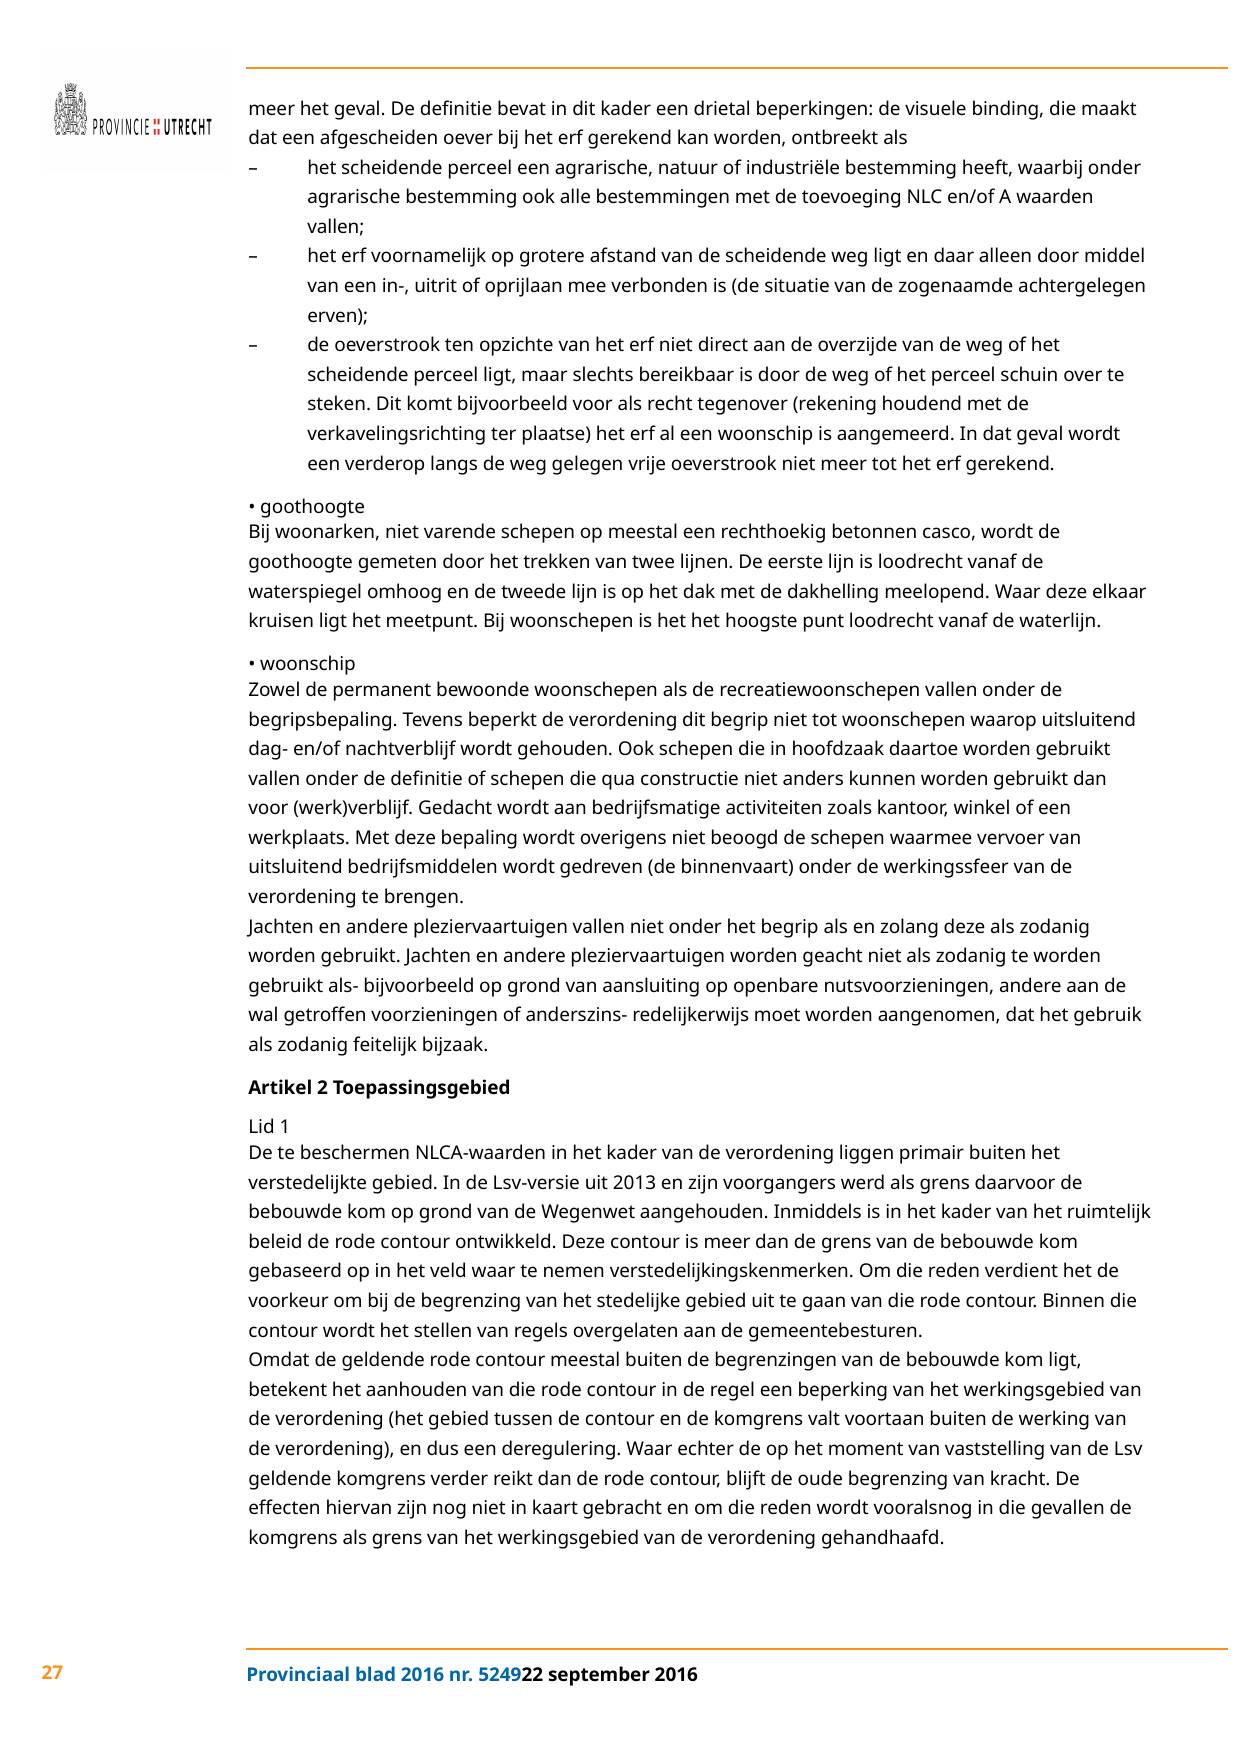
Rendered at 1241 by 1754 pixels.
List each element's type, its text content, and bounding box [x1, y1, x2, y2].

text meer het geval. De definitie bevat in dit kader een drietal beperkingen: de visuele binding, die maakt dat een afgescheiden oever bij het erf gerekend kan worden, ontbreekt als [248, 95, 1152, 150]
text Lid 1 [248, 1114, 1152, 1139]
list de oeverstrook ten opzichte van het erf niet direct aan de overzijde van de weg of het scheidende perceel ligt, maar slechts bereikbaar is door de weg of het perceel schuin over te steken. Dit komt bijvoorbeeld voor als recht tegenover (rekening houdend met de verkavelingsrichting ter plaatse) het erf al een woonschip is aangemeerd. In dat geval wordt een verderop langs de weg gelegen vrije oeverstrook niet meer tot het erf gerekend. [248, 331, 1152, 476]
picture [41, 47, 231, 172]
text Jachten en andere pleziervaartuigen vallen niet onder het begrip als en zolang deze als zodanig worden gebruikt. Jachten en andere pleziervaartuigen worden geacht niet als zodanig te worden gebruikt als- bijvoorbeeld op grond van aansluiting op openbare nutsvoorzieningen, andere aan de wal getroffen voorzieningen of anderszins- redelijkerwijs moet worden aangenomen, dat het gebruik als zodanig feitelijk bijzaak. [248, 913, 1152, 1057]
text Artikel 2 Toepassingsgebied [248, 1074, 1152, 1100]
text Bij woonarken, niet varende schepen op meestal een rechthoekig betonnen casco, wordt de goothoogte gemeten door het trekken van twee lijnen. De eerste lijn is loodrecht vanaf de waterspiegel omhoog en de tweede lijn is op het dak met de dakhelling meelopend. Waar deze elkaar kruisen ligt het meetpunt. Bij woonschepen is het het hoogste punt loodrecht vanaf de waterlijn. [248, 519, 1152, 633]
text • goothoogte [248, 493, 1152, 519]
text De te beschermen NLCA-waarden in het kader van de verordening liggen primair buiten het verstedelijkte gebied. In de Lsv-versie uit 2013 en zijn voorgangers werd als grens daarvoor de bebouwde kom op grond van de Wegenwet aangehouden. Inmiddels is in het kader van het ruimtelijk beleid de rode contour ontwikkeld. Deze contour is meer dan de grens van de bebouwde kom gebaseerd op in het veld waar te nemen verstedelijkingskenmerken. Om die reden verdient het de voorkeur om bij de begrenzing van het stedelijke gebied uit te gaan van die rode contour. Binnen die contour wordt het stellen van regels overgelaten aan de gemeentebesturen. [248, 1139, 1152, 1343]
list het erf voornamelijk op grotere afstand van de scheidende weg ligt en daar alleen door middel van een in-, uitrit of oprijlaan mee verbonden is (de situatie van de zogenaamde achtergelegen erven); [248, 243, 1152, 328]
text Omdat de geldende rode contour meestal buiten de begrenzingen van de bebouwde kom ligt, betekent het aanhouden van die rode contour in de regel een beperking van het werkingsgebied van de verordening (het gebied tussen de contour en de komgrens valt voortaan buiten de werking van de verordening), en dus een deregulering. Waar echter de op het moment van vaststelling van de Lsv geldende komgrens verder reikt dan de rode contour, blijft de oude begrenzing van kracht. De effecten hiervan zijn nog niet in kaart gebracht en om die reden wordt vooralsnog in die gevallen de komgrens als grens van het werkingsgebied van de verordening gehandhaafd. [248, 1346, 1152, 1550]
text Zowel de permanent bewoonde woonschepen als de recreatiewoonschepen vallen onder de begripsbepaling. Tevens beperkt de verordening dit begrip niet tot woonschepen waarop uitsluitend dag- en/of nachtverblijf wordt gehouden. Ook schepen die in hoofdzaak daartoe worden gebruikt vallen onder de definitie of schepen die qua constructie niet anders kunnen worden gebruikt dan voor (werk)verblijf. Gedacht wordt aan bedrijfsmatige activiteiten zoals kantoor, winkel of een werkplaats. Met deze bepaling wordt overigens niet beoogd de schepen waarmee vervoer van uitsluitend bedrijfsmiddelen wordt gedreven (de binnenvaart) onder de werkingssfeer van de verordening te brengen. [248, 676, 1152, 909]
list het scheidende perceel een agrarische, natuur of industriële bestemming heeft, waarbij onder agrarische bestemming ook alle bestemmingen met de toevoeging NLC en/of A waarden vallen; [248, 154, 1152, 239]
text • woonschip [248, 651, 1152, 676]
